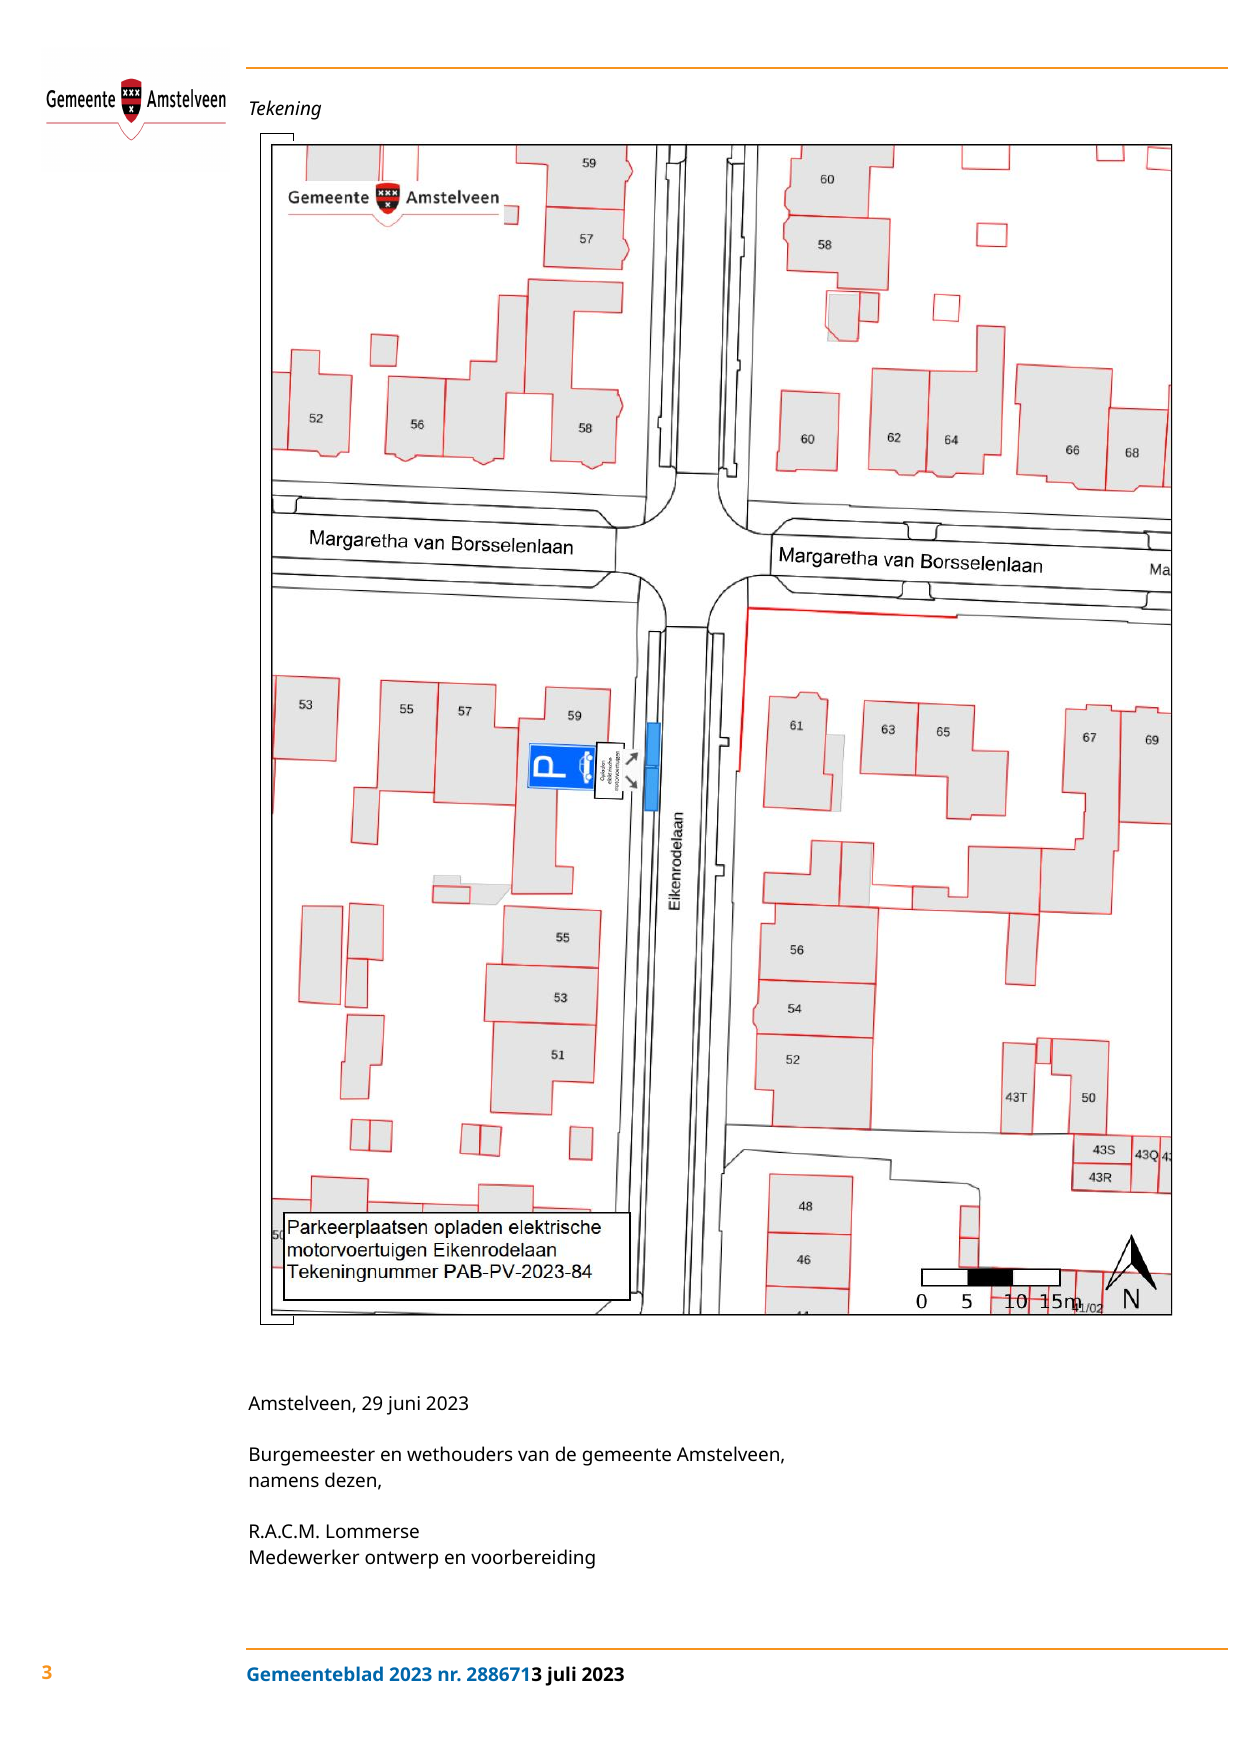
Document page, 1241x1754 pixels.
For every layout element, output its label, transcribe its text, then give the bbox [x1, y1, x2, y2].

text R.A.C.M. Lommerse [248, 1518, 1152, 1544]
picture [268, 141, 1173, 1316]
text Burgemeester en wethouders van de gemeente Amstelveen, [248, 1441, 1152, 1467]
text Amstelveen, 29 juni 2023 [248, 1390, 1152, 1415]
picture [41, 47, 231, 172]
text Tekening [248, 95, 1152, 121]
text namens dezen, [248, 1467, 1152, 1493]
text Medewerker ontwerp en voorbereiding [248, 1544, 1152, 1570]
